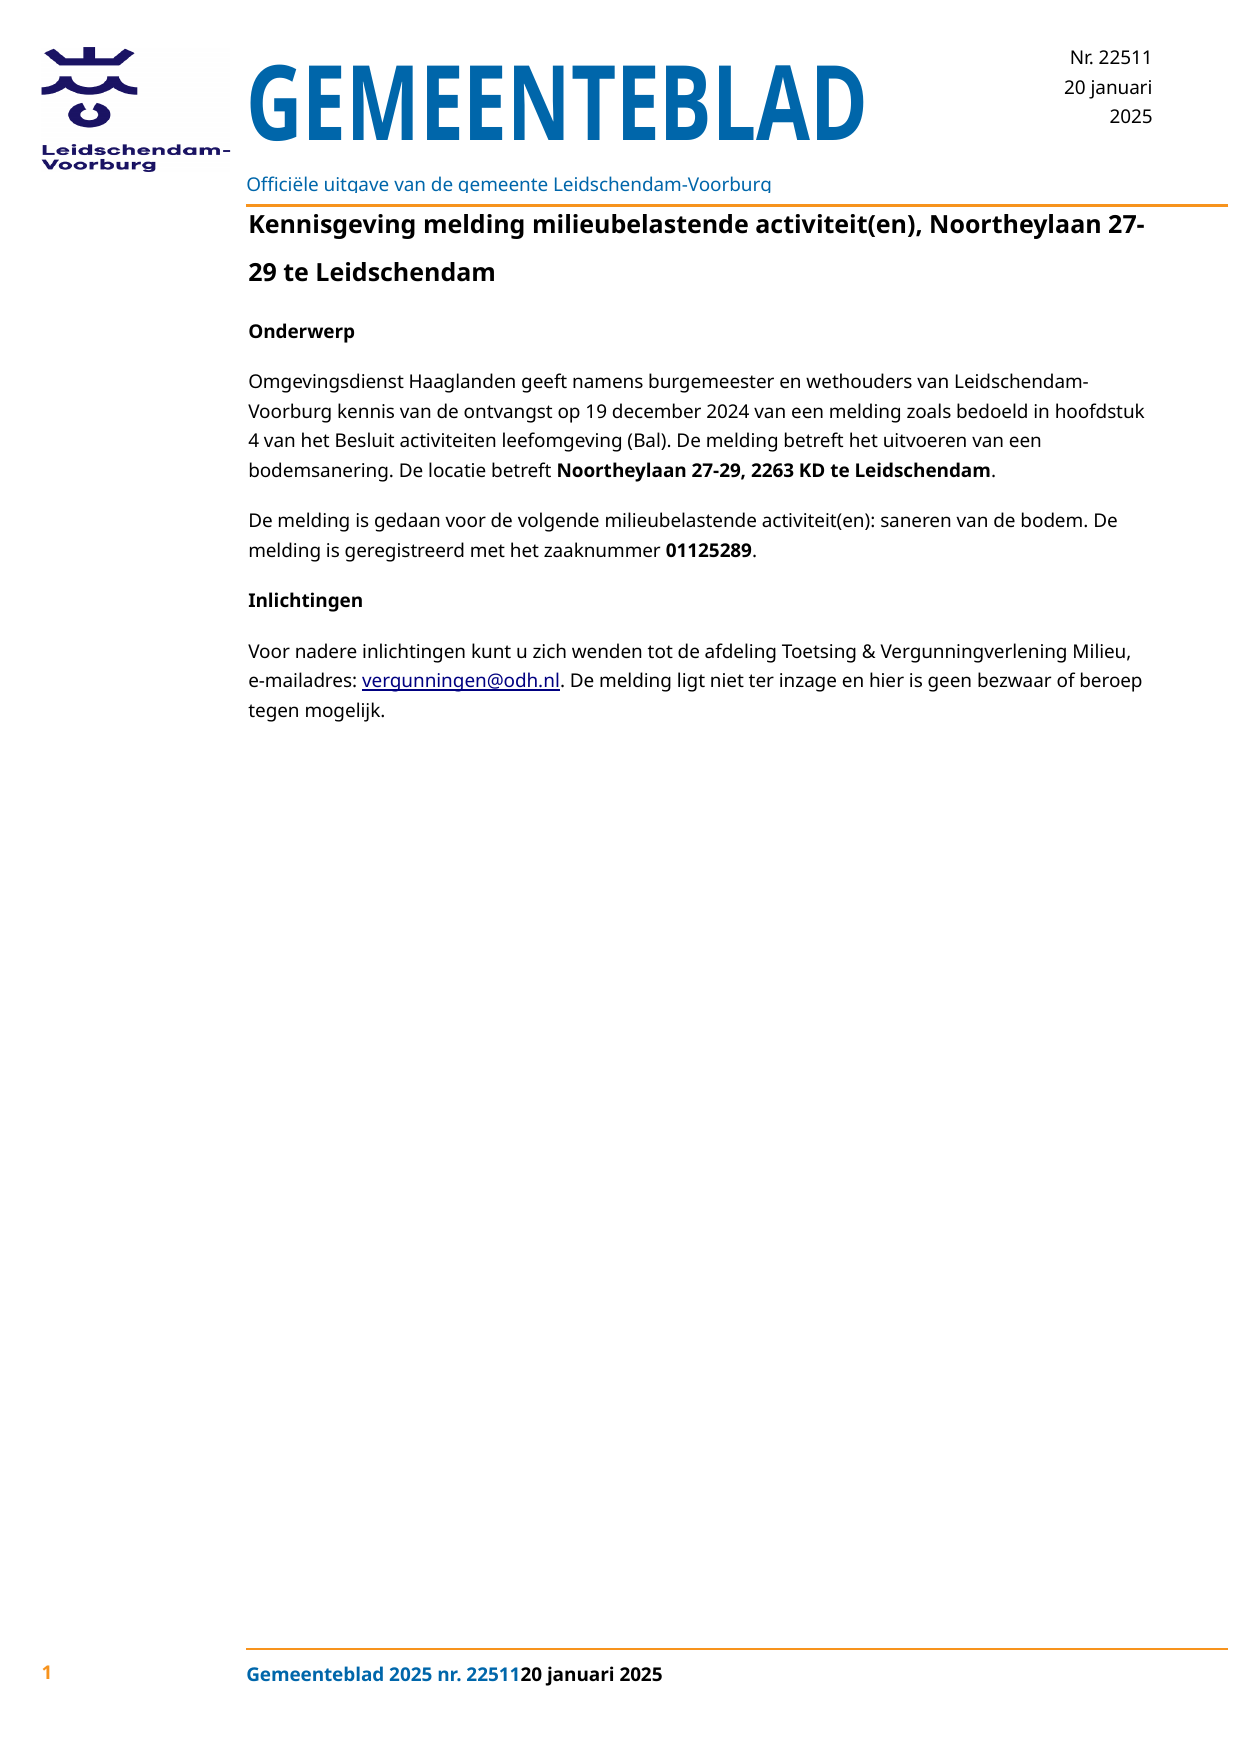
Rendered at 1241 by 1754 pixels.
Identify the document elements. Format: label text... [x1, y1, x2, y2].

text Omgevingsdienst Haaglanden geeft namens burgemeester en wethouders van Leidschendam-Voorburg kennis van de ontvangst op 19 december 2024 van een melding zoals bedoeld in hoofdstuk 4 van het Besluit activiteiten leefomgeving (Bal). De melding betreft het uitvoeren van een bodemsanering. De locatie betreft Noortheylaan 27-29, 2263 KD te Leidschendam. [248, 368, 1152, 483]
picture [41, 47, 231, 172]
text Onderwerp [248, 318, 1152, 344]
text Inlichtingen [248, 587, 1152, 613]
text De melding is gedaan voor de volgende milieubelastende activiteit(en): saneren van de bodem. De melding is geregistreerd met het zaaknummer 01125289. [248, 507, 1152, 563]
text Voor nadere inlichtingen kunt u zich wenden tot de afdeling Toetsing & Vergunningverlening Milieu, e-mailadres: vergunningen@odh.nl. De melding ligt niet ter inzage en hier is geen bezwaar of beroep tegen mogelijk. [248, 638, 1152, 723]
text Kennisgeving melding milieubelastende activiteit(en), Noortheylaan 27-29 te Leidschendam [248, 207, 1152, 288]
